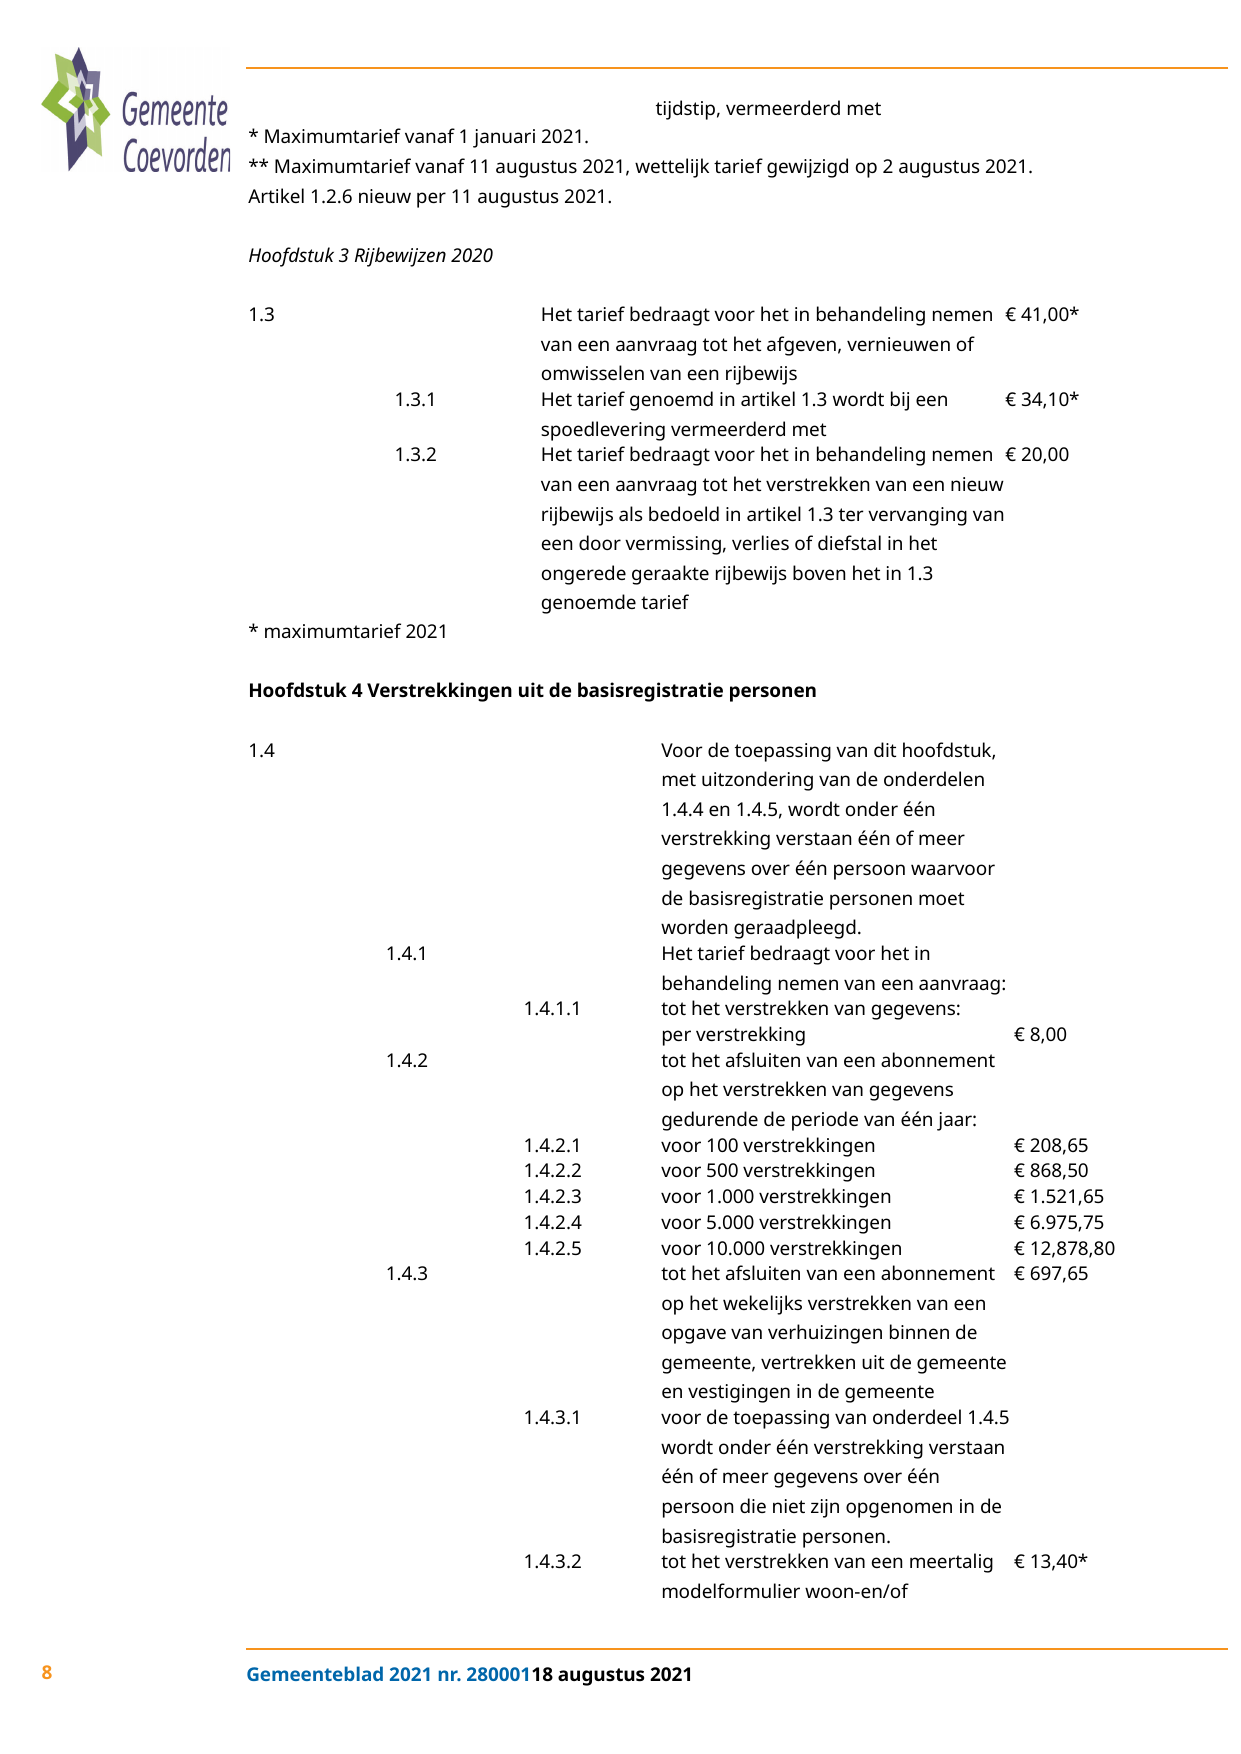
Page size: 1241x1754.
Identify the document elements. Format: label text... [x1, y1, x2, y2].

table_header Het tarief bedraagt voor het in behandeling nemen van een aanvraag tot het afgeven, vernieuwen of omwisselen van een rijbewijs [541, 301, 1005, 386]
table_cell [248, 442, 394, 615]
table_cell 1.4.2.5 [523, 1235, 661, 1260]
table_header 1.3 [248, 301, 394, 386]
table_cell voor 5.000 verstrekkingen [661, 1209, 1014, 1235]
picture [41, 47, 231, 172]
table_cell [384, 95, 519, 121]
table_cell [1014, 1047, 1152, 1132]
table_cell 1.4.1.1 [523, 995, 661, 1021]
table_cell Het tarief genoemd in artikel 1.3 wordt bij een spoedlevering vermeerderd met [541, 386, 1005, 442]
table_cell 1.4.2.1 [523, 1132, 661, 1157]
table_cell [248, 1047, 386, 1132]
table_cell 1.4.1 [386, 940, 523, 995]
table_cell € 868,50 [1014, 1158, 1152, 1183]
table_cell [523, 1021, 661, 1047]
table_cell per verstrekking [661, 1021, 1014, 1047]
table_cell [248, 1132, 386, 1157]
table_cell € 697,65 [1014, 1260, 1152, 1404]
table_cell [386, 995, 523, 1021]
table_cell 1.3.1 [394, 386, 541, 442]
table_cell tot het verstrekken van een meertalig modelformulier woon-en/of [661, 1549, 1014, 1604]
table_cell [248, 1021, 386, 1047]
text ** Maximumtarief vanaf 11 augustus 2021, wettelijk tarief gewijzigd op 2 augustus 2021. [248, 153, 1152, 179]
table_cell tot het verstrekken van gegevens: [661, 995, 1014, 1021]
table_cell 1.4.2.3 [523, 1183, 661, 1209]
table_cell [248, 1183, 386, 1209]
table_cell € 6.975,75 [1014, 1209, 1152, 1235]
table_cell voor 500 verstrekkingen [661, 1158, 1014, 1183]
table_cell Het tarief bedraagt voor het in behandeling nemen van een aanvraag: [661, 940, 1014, 995]
table_cell [523, 1047, 661, 1132]
table_cell [386, 1183, 523, 1209]
table_cell 1.4.3.1 [523, 1405, 661, 1548]
table_cell 1.3.2 [394, 442, 541, 615]
table_cell Het tarief bedraagt voor het in behandeling nemen van een aanvraag tot het verstrekken van een nieuw rijbewijs als bedoeld in artikel 1.3 ter vervanging van een door vermissing, verlies of diefstal in het ongerede geraakte rijbewijs boven het in 1.3 genoemde tarief [541, 442, 1005, 615]
table_cell voor 100 verstrekkingen [661, 1132, 1014, 1157]
table_cell [386, 1549, 523, 1604]
table_cell [248, 1549, 386, 1604]
table_cell [386, 1158, 523, 1183]
table_cell € 13,40* [1014, 1549, 1152, 1604]
text Hoofdstuk 4 Verstrekkingen uit de basisregistratie personen [248, 678, 1152, 703]
table_cell [386, 1235, 523, 1260]
table_header [1014, 737, 1152, 940]
table_cell [523, 940, 661, 995]
table_cell 1.4.3 [386, 1260, 523, 1404]
table_cell [1014, 940, 1152, 995]
table_cell [248, 1235, 386, 1260]
table_cell [248, 995, 386, 1021]
table_header [394, 301, 541, 386]
table_cell [1016, 95, 1152, 121]
table_cell [386, 1405, 523, 1548]
table_cell 1.4.2 [386, 1047, 523, 1132]
table_cell [248, 940, 386, 995]
table_cell 1.4.2.4 [523, 1209, 661, 1235]
table_cell [248, 386, 394, 442]
table_cell [248, 95, 384, 121]
table_cell [386, 1021, 523, 1047]
table_cell [386, 1132, 523, 1157]
table_header € 41,00* [1005, 301, 1152, 386]
text Artikel 1.2.6 nieuw per 11 augustus 2021. [248, 183, 1152, 209]
table_cell € 34,10* [1005, 386, 1152, 442]
table_header [523, 737, 661, 940]
table_cell voor 1.000 verstrekkingen [661, 1183, 1014, 1209]
table_header [386, 737, 523, 940]
table_cell tijdstip, vermeerderd met [655, 95, 1016, 121]
table_cell tot het afsluiten van een abonnement op het verstrekken van gegevens gedurende de periode van één jaar: [661, 1047, 1014, 1132]
table_cell voor de toepassing van onderdeel 1.4.5 wordt onder één verstrekking verstaan één of meer gegevens over één persoon die niet zijn opgenomen in de basisregistratie personen. [661, 1405, 1014, 1548]
table_cell [248, 1158, 386, 1183]
table_cell voor 10.000 verstrekkingen [661, 1235, 1014, 1260]
table_cell [386, 1209, 523, 1235]
table_header Voor de toepassing van dit hoofdstuk, met uitzondering van de onderdelen 1.4.4 en 1.4.5, wordt onder één verstrekking verstaan één of meer gegevens over één persoon waarvoor de basisregistratie personen moet worden geraadpleegd. [661, 737, 1014, 940]
text * Maximumtarief vanaf 1 januari 2021. [248, 124, 1152, 149]
table_cell [248, 1260, 386, 1404]
table_cell € 1.521,65 [1014, 1183, 1152, 1209]
table_cell [1014, 995, 1152, 1021]
table_cell [248, 1405, 386, 1548]
table_cell [520, 95, 655, 121]
table_cell tot het afsluiten van een abonnement op het wekelijks verstrekken van een opgave van verhuizingen binnen de gemeente, vertrekken uit de gemeente en vestigingen in de gemeente [661, 1260, 1014, 1404]
table_cell [1014, 1405, 1152, 1548]
table_cell [523, 1260, 661, 1404]
table_cell 1.4.3.2 [523, 1549, 661, 1604]
table_cell 1.4.2.2 [523, 1158, 661, 1183]
table_cell [248, 1209, 386, 1235]
text Hoofdstuk 3 Rijbewijzen 2020 [248, 242, 1152, 268]
table_cell € 12,878,80 [1014, 1235, 1152, 1260]
table_cell € 8,00 [1014, 1021, 1152, 1047]
table_cell € 20,00 [1005, 442, 1152, 615]
table_cell € 208,65 [1014, 1132, 1152, 1157]
table_header 1.4 [248, 737, 386, 940]
text * maximumtarief 2021 [248, 618, 1152, 644]
